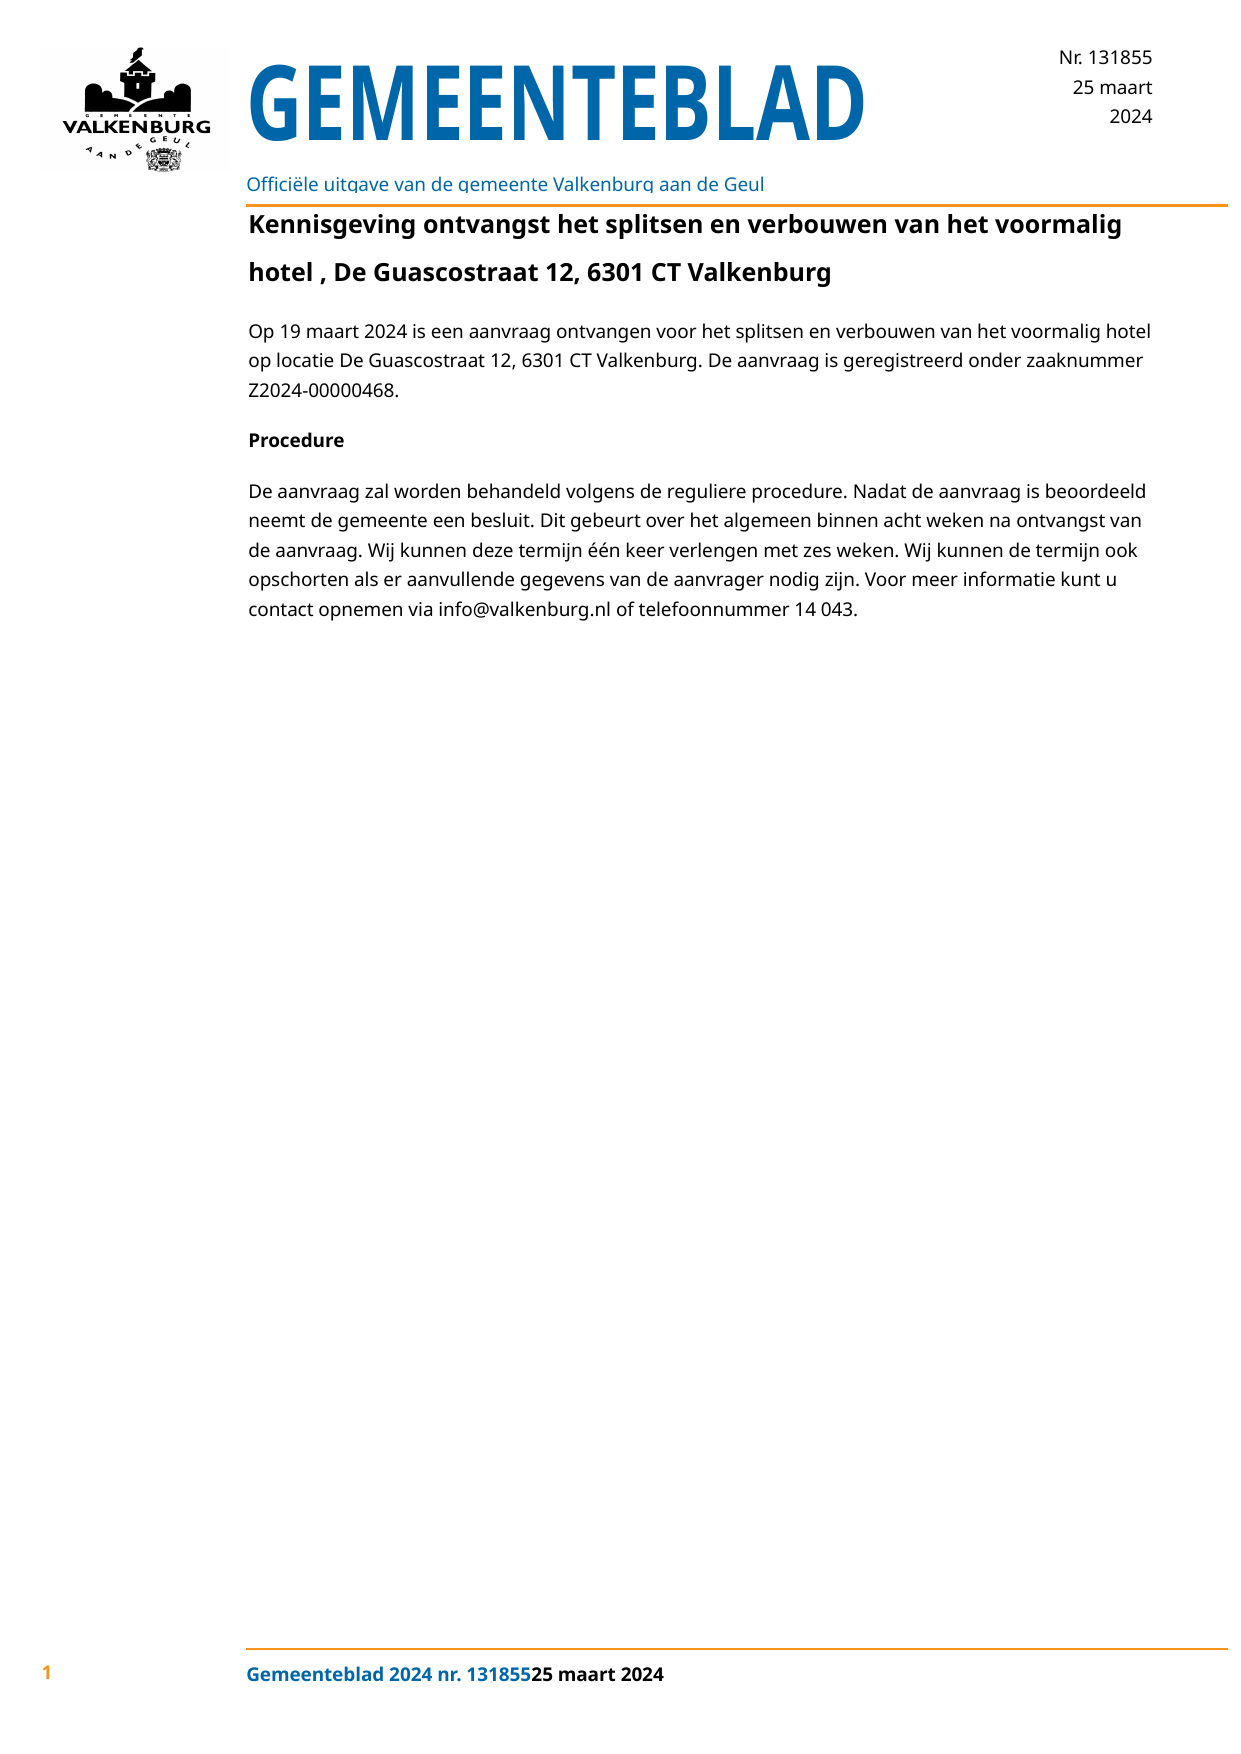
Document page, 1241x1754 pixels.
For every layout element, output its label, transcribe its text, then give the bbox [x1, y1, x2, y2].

text Procedure [248, 427, 1152, 453]
text Op 19 maart 2024 is een aanvraag ontvangen voor het splitsen en verbouwen van het voormalig hotel op locatie De Guascostraat 12, 6301 CT Valkenburg. De aanvraag is geregistreerd onder zaaknummer Z2024-00000468. [248, 318, 1152, 403]
text Kennisgeving ontvangst het splitsen en verbouwen van het voormalig hotel , De Guascostraat 12, 6301 CT Valkenburg [248, 207, 1152, 288]
picture [41, 47, 231, 172]
text De aanvraag zal worden behandeld volgens de reguliere procedure. Nadat de aanvraag is beoordeeld neemt de gemeente een besluit. Dit gebeurt over het algemeen binnen acht weken na ontvangst van de aanvraag. Wij kunnen deze termijn één keer verlengen met zes weken. Wij kunnen de termijn ook opschorten als er aanvullende gegevens van de aanvrager nodig zijn. Voor meer informatie kunt u contact opnemen via info@valkenburg.nl of telefoonnummer 14 043. [248, 478, 1152, 622]
